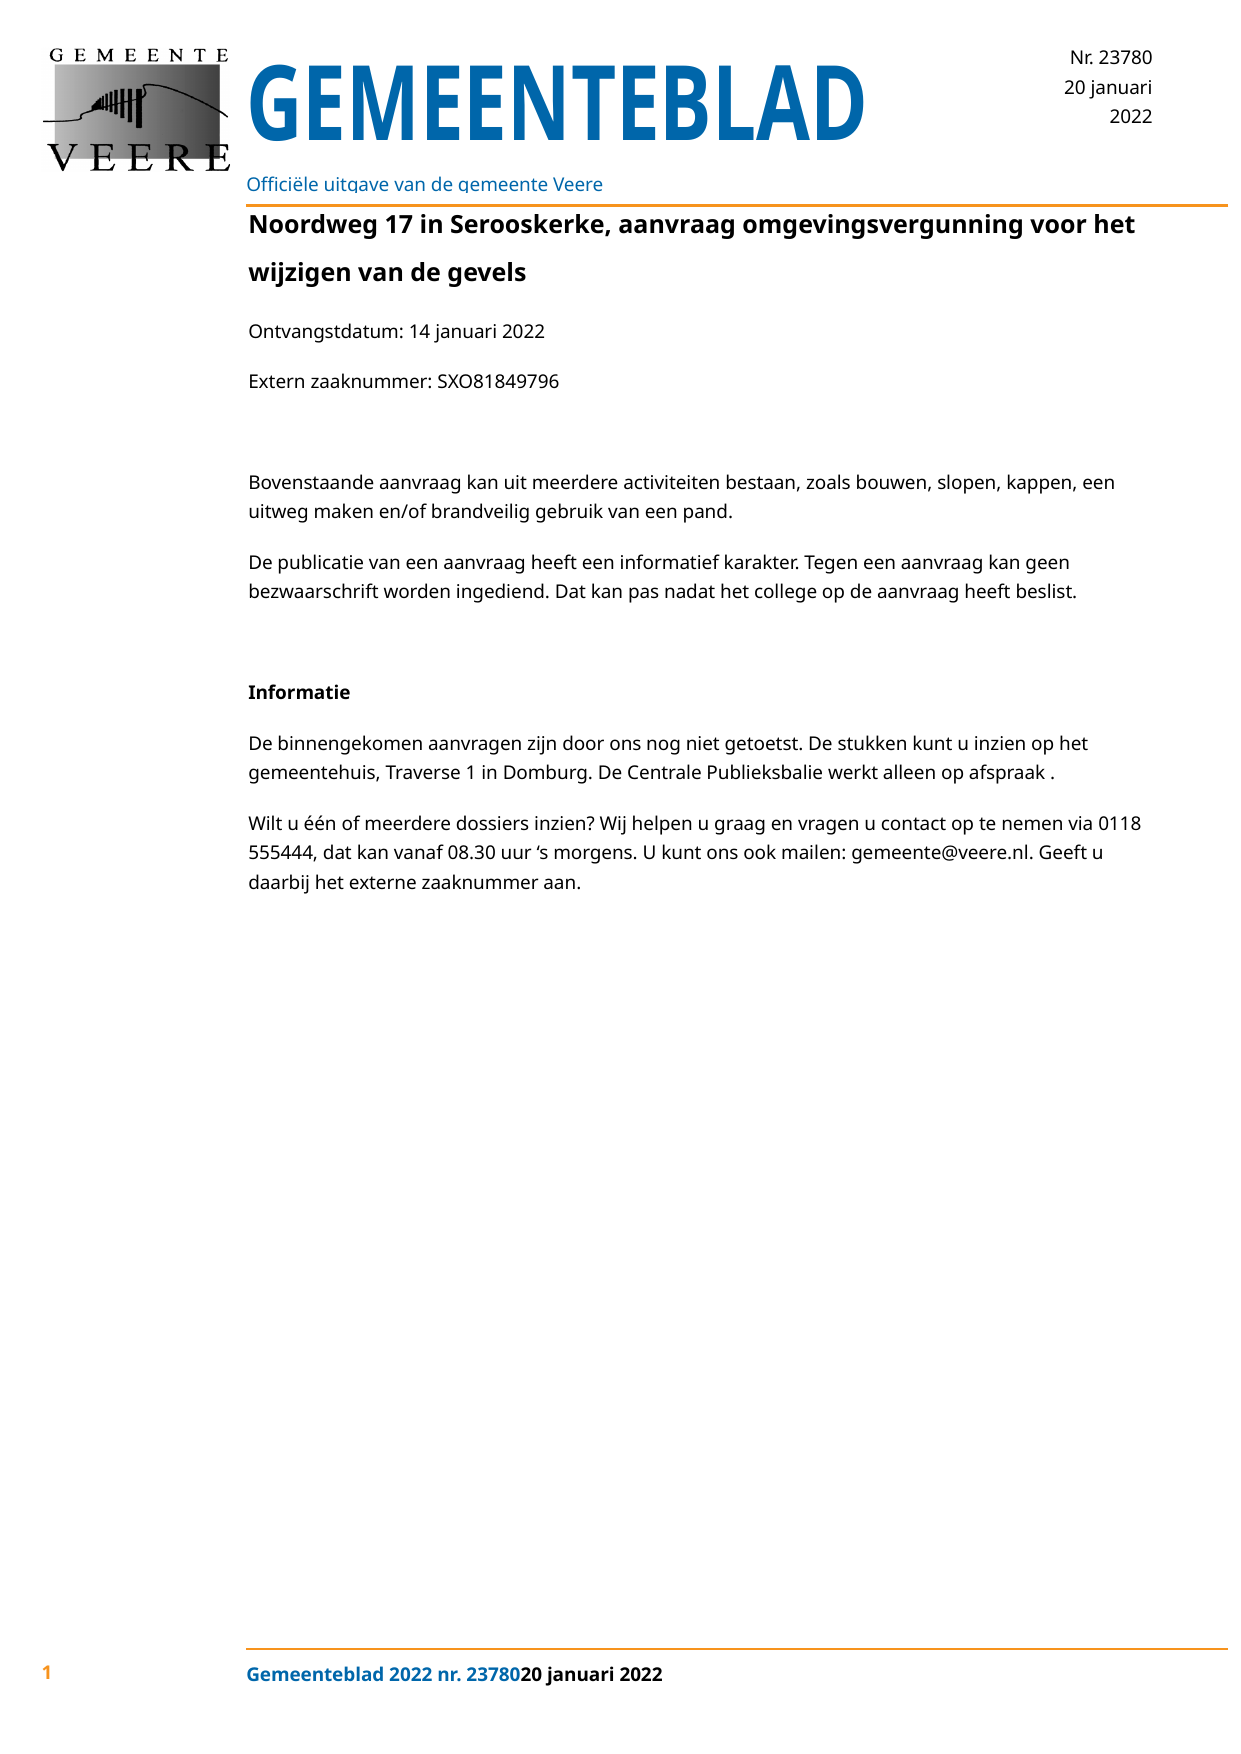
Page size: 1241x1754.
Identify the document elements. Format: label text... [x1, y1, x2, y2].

text Informatie [248, 679, 1152, 705]
text Ontvangstdatum: 14 januari 2022 [248, 318, 1152, 344]
text Extern zaaknummer: SXO81849796 [248, 368, 1152, 394]
text Wilt u één of meerdere dossiers inzien? Wij helpen u graag en vragen u contact op te nemen via 0118 555444, dat kan vanaf 08.30 uur ‘s morgens. U kunt ons ook mailen: gemeente@veere.nl. Geeft u daarbij het externe zaaknummer aan. [248, 810, 1152, 895]
text Noordweg 17 in Serooskerke, aanvraag omgevingsvergunning voor het wijzigen van de gevels [248, 207, 1152, 288]
text De binnengekomen aanvragen zijn door ons nog niet getoetst. De stukken kunt u inzien op het gemeentehuis, Traverse 1 in Domburg. De Centrale Publieksbalie werkt alleen op afspraak . [248, 730, 1152, 785]
picture [41, 47, 231, 172]
text De publicatie van een aanvraag heeft een informatief karakter. Tegen een aanvraag kan geen bezwaarschrift worden ingediend. Dat kan pas nadat het college op de aanvraag heeft beslist. [248, 549, 1152, 604]
text Bovenstaande aanvraag kan uit meerdere activiteiten bestaan, zoals bouwen, slopen, kappen, een uitweg maken en/of brandveilig gebruik van een pand. [248, 469, 1152, 524]
